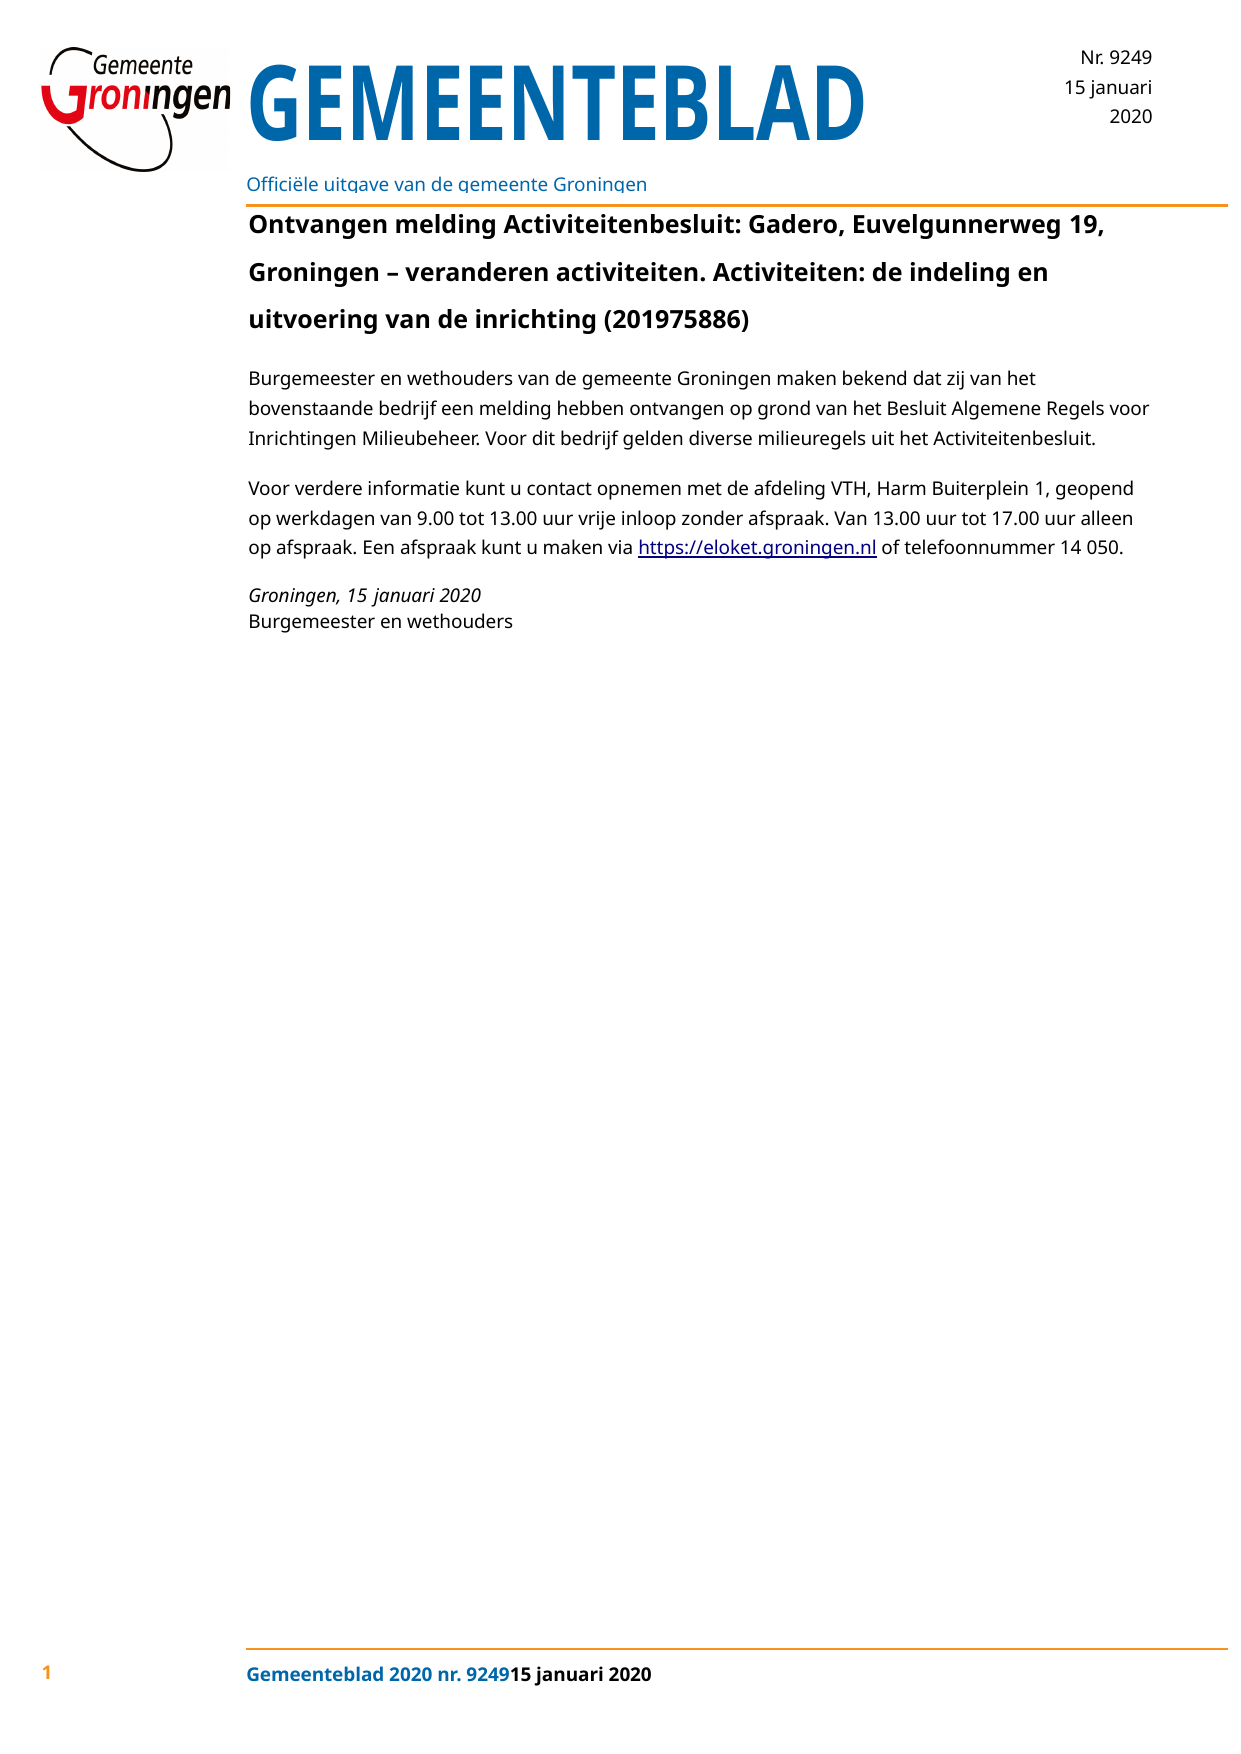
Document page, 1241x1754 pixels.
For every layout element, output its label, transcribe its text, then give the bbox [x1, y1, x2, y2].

picture [41, 47, 231, 172]
text Voor verdere informatie kunt u contact opnemen met de afdeling VTH, Harm Buiterplein 1, geopend op werkdagen van 9.00 tot 13.00 uur vrije inloop zonder afspraak. Van 13.00 uur tot 17.00 uur alleen op afspraak. Een afspraak kunt u maken via https://eloket.groningen.nl of telefoonnummer 14 050. [248, 475, 1152, 560]
text Burgemeester en wethouders van de gemeente Groningen maken bekend dat zij van het bovenstaande bedrijf een melding hebben ontvangen op grond van het Besluit Algemene Regels voor Inrichtingen Milieubeheer. Voor dit bedrijf gelden diverse milieuregels uit het Activiteitenbesluit. [248, 366, 1152, 450]
text Groningen, 15 januari 2020 [248, 582, 1152, 608]
text Burgemeester en wethouders [248, 608, 1152, 633]
text Ontvangen melding Activiteitenbesluit: Gadero, Euvelgunnerweg 19, Groningen – veranderen activiteiten. Activiteiten: de indeling en uitvoering van de inrichting (201975886) [248, 207, 1152, 336]
